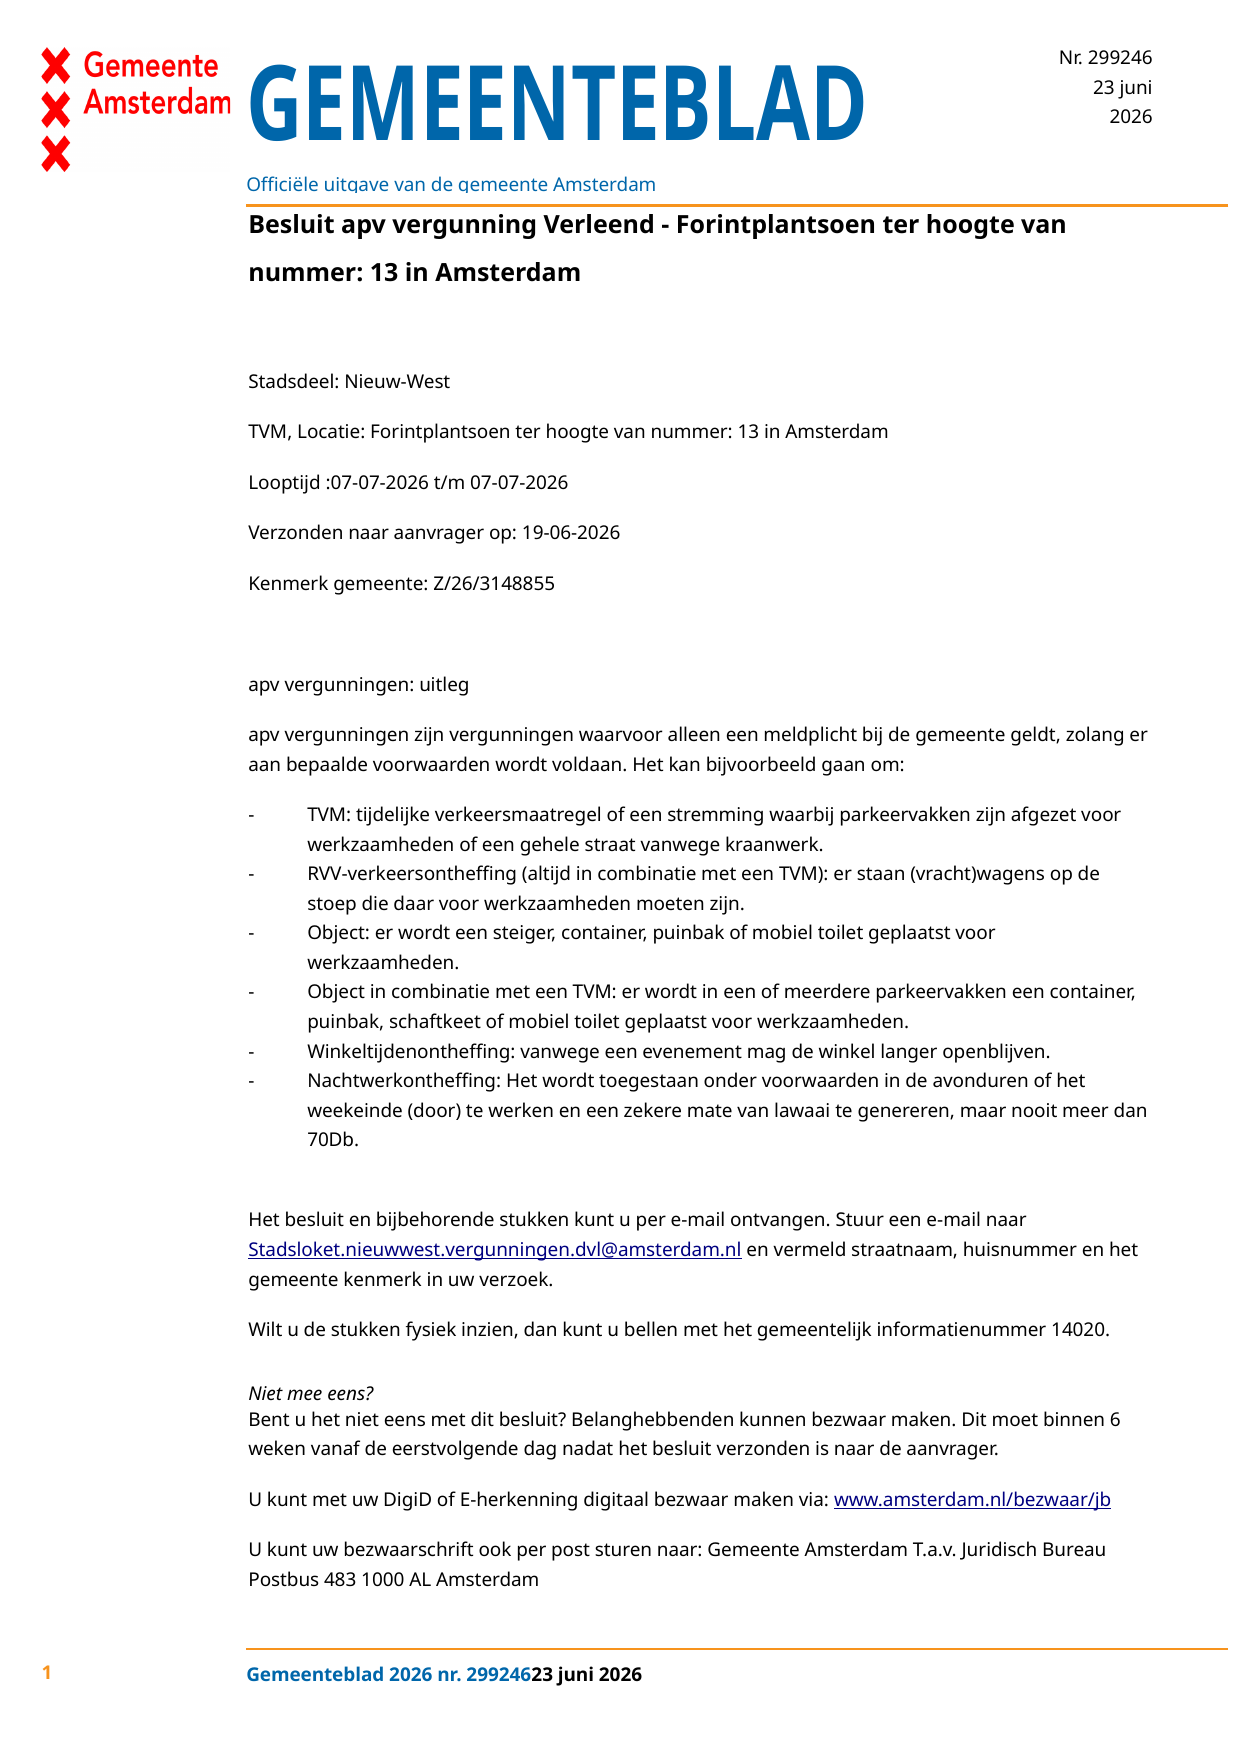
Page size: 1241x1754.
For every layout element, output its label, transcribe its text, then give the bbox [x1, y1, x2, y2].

text Niet mee eens? [248, 1380, 1152, 1406]
list Object in combinatie met een TVM: er wordt in een of meerdere parkeervakken een container, puinbak, schaftkeet of mobiel toilet geplaatst voor werkzaamheden. [248, 979, 1152, 1034]
text TVM, Locatie: Forintplantsoen ter hoogte van nummer: 13 in Amsterdam [248, 419, 1152, 444]
list Nachtwerkontheffing: Het wordt toegestaan onder voorwaarden in de avonduren of het weekeinde (door) te werken en een zekere mate van lawaai te genereren, maar nooit meer dan 70Db. [248, 1067, 1152, 1152]
picture [41, 47, 231, 172]
list RVV-verkeersontheffing (altijd in combinatie met een TVM): er staan (vracht)wagens op de stoep die daar voor werkzaamheden moeten zijn. [248, 860, 1152, 916]
list TVM: tijdelijke verkeersmaatregel of een stremming waarbij parkeervakken zijn afgezet voor werkzaamheden of een gehele straat vanwege kraanwerk. [248, 801, 1152, 857]
text Looptijd :07-07-2026 t/m 07-07-2026 [248, 469, 1152, 495]
text Wilt u de stukken fysiek inzien, dan kunt u bellen met het gemeentelijk informatienummer 14020. [248, 1316, 1152, 1342]
text apv vergunningen zijn vergunningen waarvoor alleen een meldplicht bij de gemeente geldt, zolang er aan bepaalde voorwaarden wordt voldaan. Het kan bijvoorbeeld gaan om: [248, 721, 1152, 777]
text Stadsdeel: Nieuw-West [248, 368, 1152, 394]
list Winkeltijdenontheffing: vanwege een evenement mag de winkel langer openblijven. [248, 1038, 1152, 1064]
text Kenmerk gemeente: Z/26/3148855 [248, 570, 1152, 596]
list Object: er wordt een steiger, container, puinbak of mobiel toilet geplaatst voor werkzaamheden. [248, 919, 1152, 975]
text apv vergunningen: uitleg [248, 671, 1152, 697]
text Verzonden naar aanvrager op: 19-06-2026 [248, 519, 1152, 545]
text Het besluit en bijbehorende stukken kunt u per e-mail ontvangen. Stuur een e-mail naar Stadsloket.nieuwwest.vergunningen.dvl@amsterdam.nl en vermeld straatnaam, huisnummer en het gemeente kenmerk in uw verzoek. [248, 1207, 1152, 1292]
text U kunt met uw DigiD of E-herkenning digitaal bezwaar maken via: www.amsterdam.nl/bezwaar/jb [248, 1486, 1152, 1512]
text Bent u het niet eens met dit besluit? Belanghebbenden kunnen bezwaar maken. Dit moet binnen 6 weken vanaf de eerstvolgende dag nadat het besluit verzonden is naar de aanvrager. [248, 1406, 1152, 1461]
text U kunt uw bezwaarschrift ook per post sturen naar: Gemeente Amsterdam T.a.v. Juridisch Bureau Postbus 483 1000 AL Amsterdam [248, 1536, 1152, 1592]
text Besluit apv vergunning Verleend - Forintplantsoen ter hoogte van nummer: 13 in Amsterdam [248, 207, 1152, 288]
